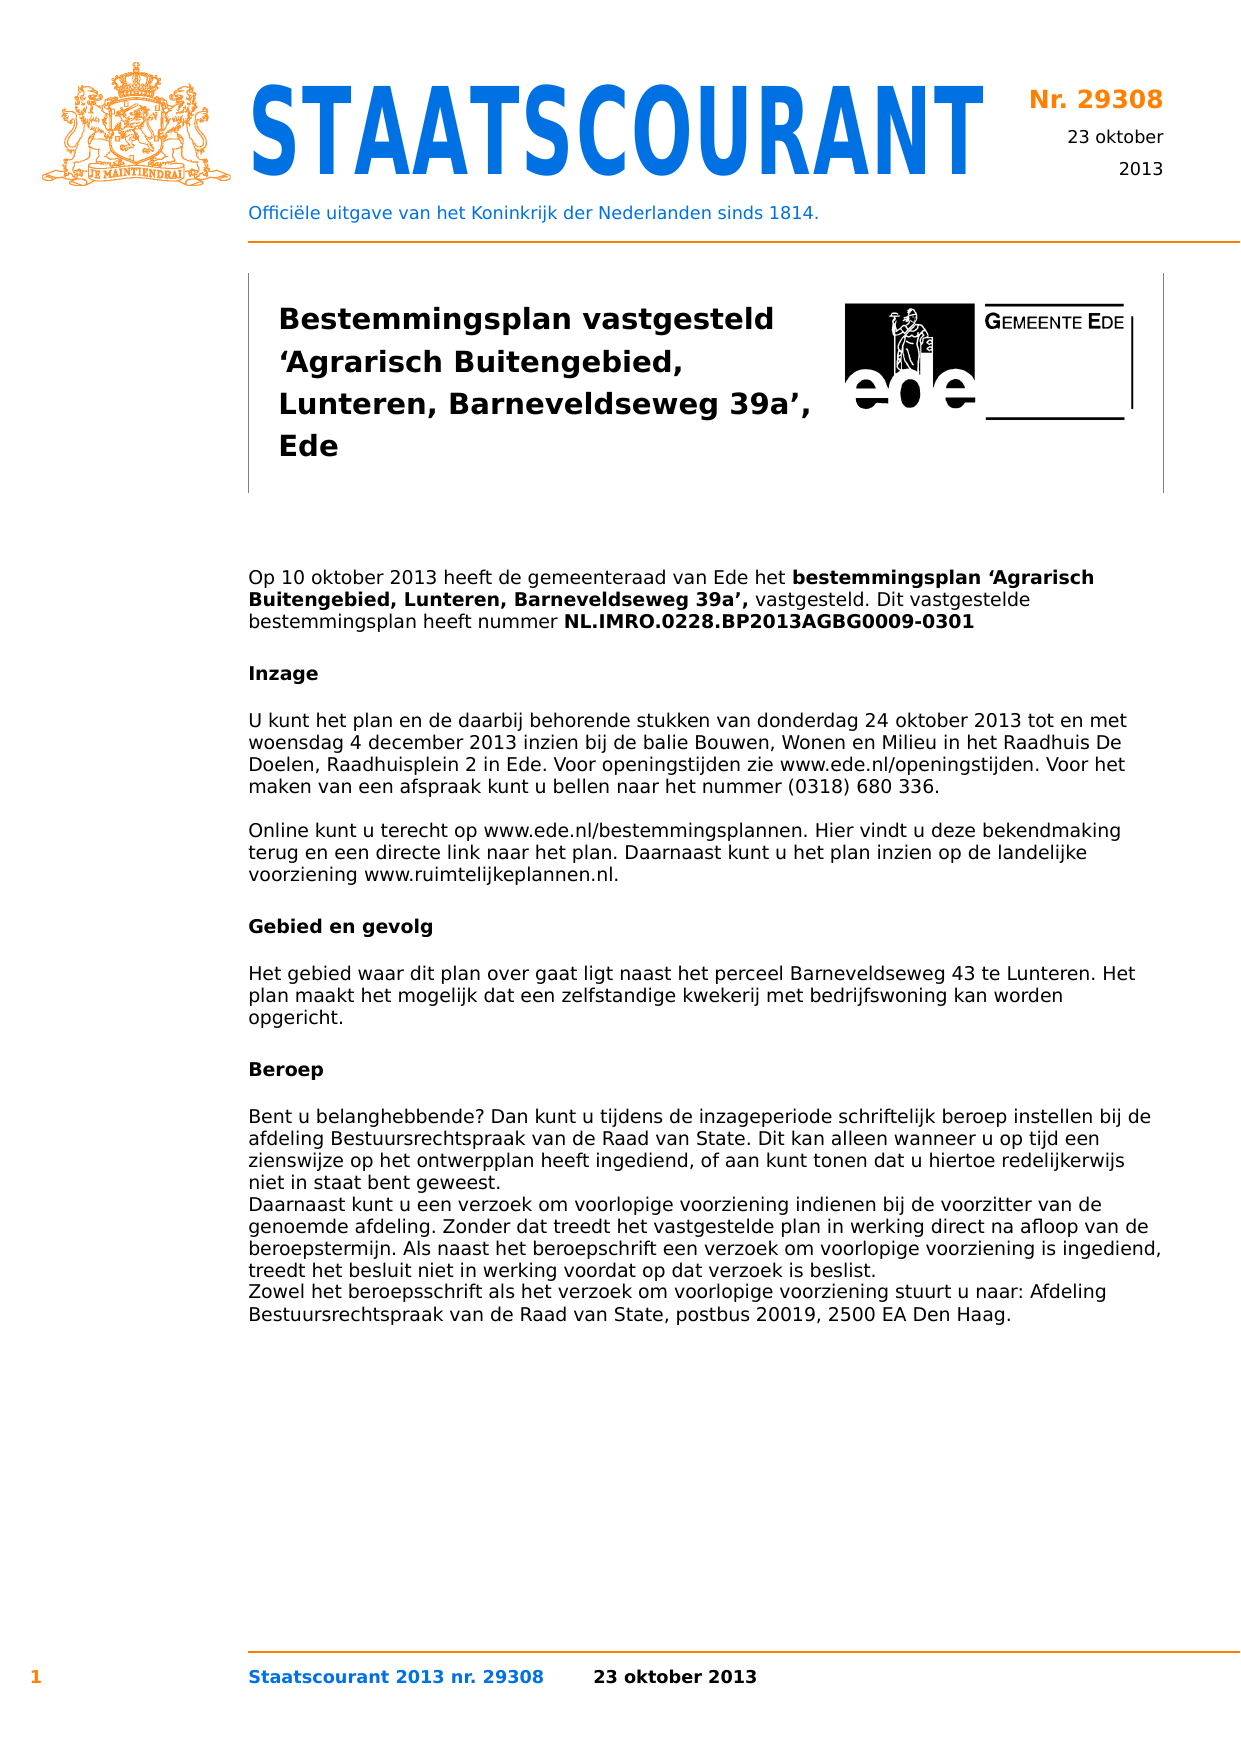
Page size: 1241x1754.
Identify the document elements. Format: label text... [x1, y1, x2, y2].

text Daarnaast kunt u een verzoek om voorlopige voorziening indienen bij de voorzitter van de genoemde afdeling. Zonder dat treedt het vastgestelde plan in werking direct na afloop van de beroepstermijn. Als naast het beroepschrift een verzoek om voorlopige voorziening is ingediend, treedt het besluit niet in werking voordat op dat verzoek is beslist. [248, 1193, 1163, 1281]
table_cell Officiële uitgave van het Koninkrijk der Nederlanden sinds 1814. [248, 203, 1240, 241]
text Op 10 oktober 2013 heeft de gemeenteraad van Ede het bestemmingsplan ‘Agrarisch Buitengebied, Lunteren, Barneveldseweg 39a’, vastgesteld. Dit vastgestelde bestemmingsplan heeft nummer NL.IMRO.0228.BP2013AGBG0009-0301 [248, 567, 1163, 633]
text Bent u belanghebbende? Dan kunt u tijdens de inzageperiode schriftelijk beroep instellen bij de afdeling Bestuursrechtspraak van de Raad van State. Dit kan alleen wanneer u op tijd een zienswijze op het ontwerpplan heeft ingediend, of aan kunt tonen dat u hiertoe redelijkerwijs niet in staat bent geweest. [248, 1106, 1163, 1193]
table_cell 2013 [998, 153, 1240, 203]
table_header Nr. 29308 [998, 62, 1240, 121]
table_header [25, 62, 248, 241]
picture [844, 302, 1134, 421]
table_cell 23 oktober [998, 121, 1240, 153]
subtitle Beroep [248, 1059, 1163, 1081]
text Zowel het beroepsschrift als het verzoek om voorlopige voorziening stuurt u naar: Afdeling Bestuursrechtspraak van de Raad van State, postbus 20019, 2500 EA Den Haag. [248, 1281, 1163, 1325]
text Online kunt u terecht op www.ede.nl/bestemmingsplannen. Hier vindt u deze bekendmaking terug en een directe link naar het plan. Daarnaast kunt u het plan inzien op de landelijke voorziening www.ruimtelijkeplannen.nl. [248, 820, 1163, 886]
text Het gebied waar dit plan over gaat ligt naast het perceel Barneveldseweg 43 te Lunteren. Het plan maakt het mogelijk dat een zelfstandige kwekerij met bedrijfswoning kan worden opgericht. [248, 963, 1163, 1029]
picture [41, 62, 231, 186]
text U kunt het plan en de daarbij behorende stukken van donderdag 24 oktober 2013 tot en met woensdag 4 december 2013 inzien bij de balie Bouwen, Wonen en Milieu in het Raadhuis De Doelen, Raadhuisplein 2 in Ede. Voor openingstijden zie www.ede.nl/openingstijden. Voor het maken van een afspraak kunt u bellen naar het nummer (0318) 680 336. [248, 710, 1163, 798]
table_header STAATSCOURANT [248, 62, 998, 203]
subtitle Gebied en gevolg [248, 916, 1163, 938]
subtitle Bestemmingsplan vastgesteld ‘Agrarisch Buitengebied, Lunteren, Barneveldseweg 39a’, Ede [249, 273, 1163, 493]
subtitle Inzage [248, 663, 1163, 685]
